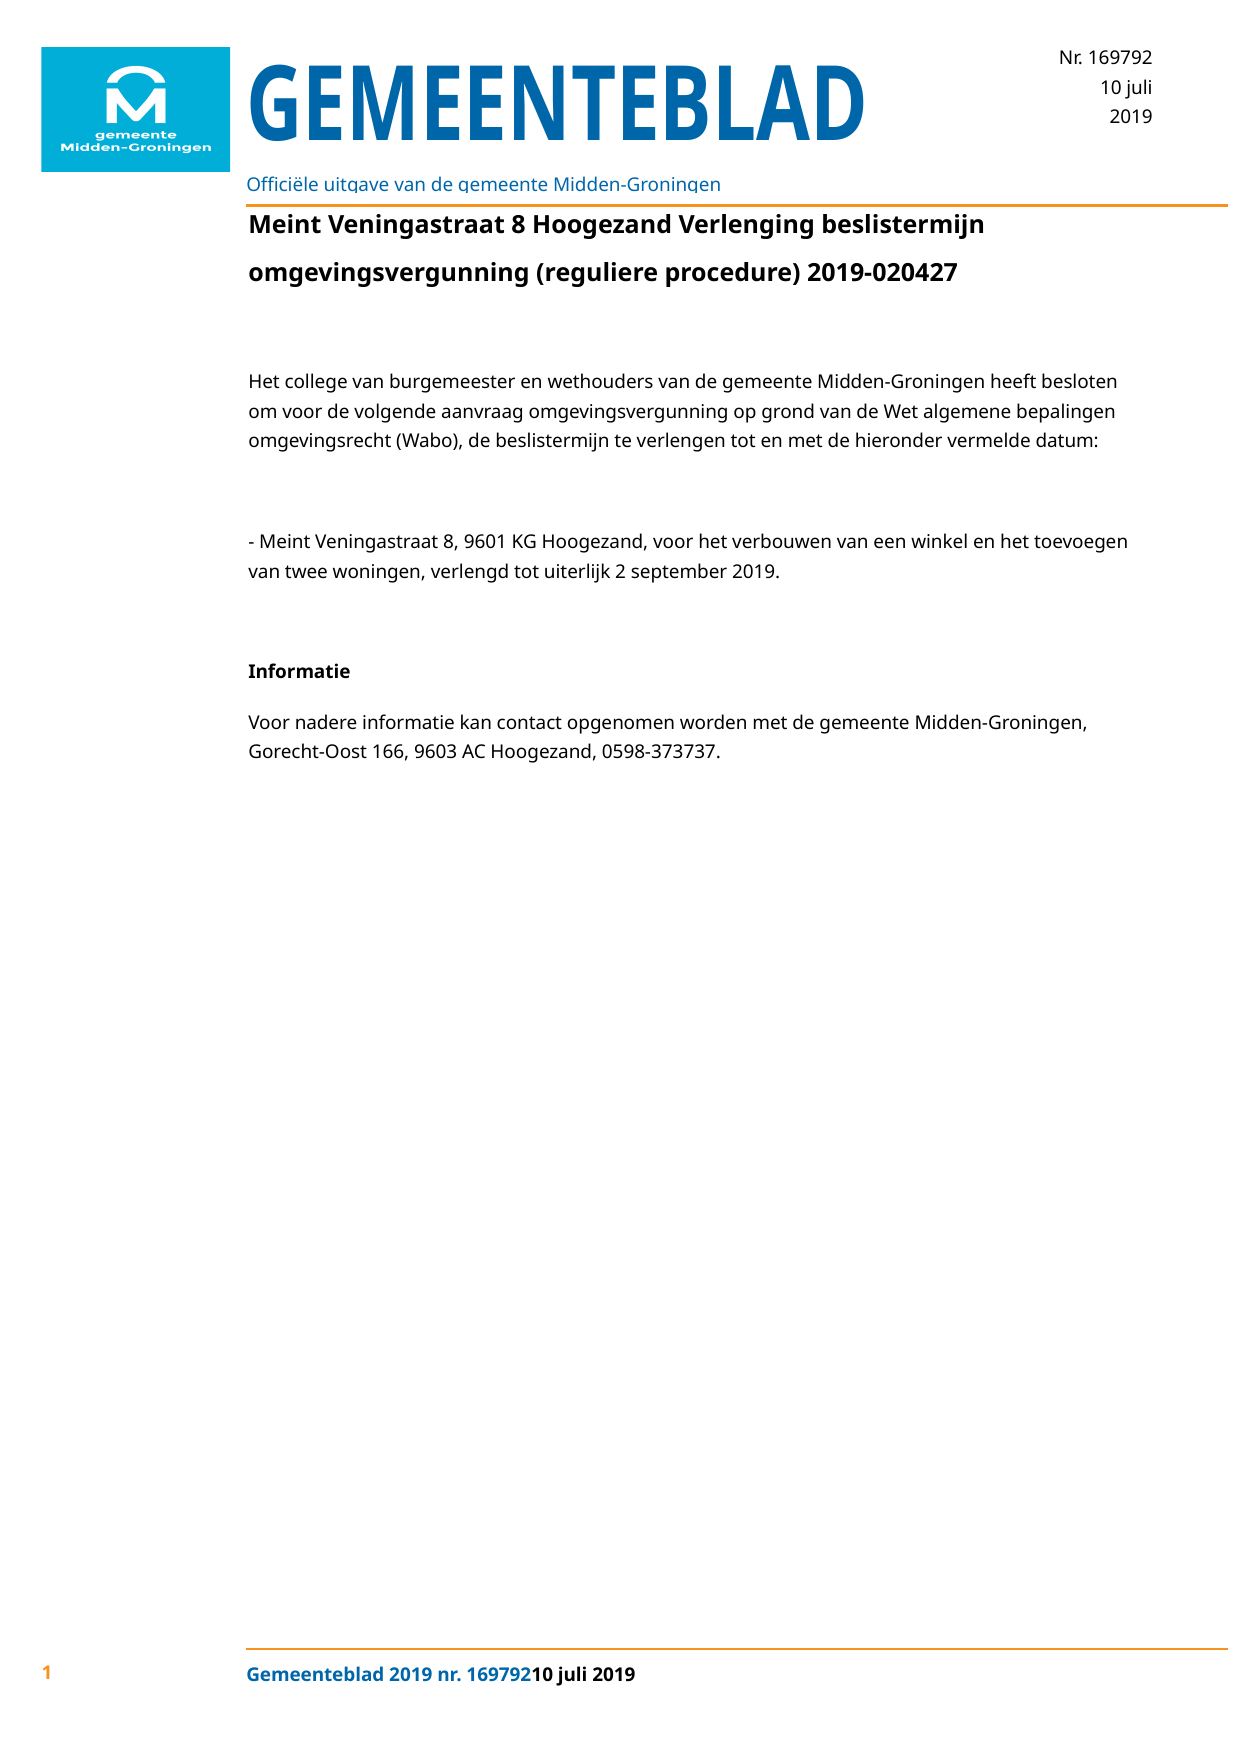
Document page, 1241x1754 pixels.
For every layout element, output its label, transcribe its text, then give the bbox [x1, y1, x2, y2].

text Informatie [248, 659, 1152, 684]
text Voor nadere informatie kan contact opgenomen worden met de gemeente Midden-Groningen, Gorecht-Oost 166, 9603 AC Hoogezand, 0598-373737. [248, 709, 1152, 764]
picture [184, 146, 190, 153]
text Het college van burgemeester en wethouders van de gemeente Midden-Groningen heeft besloten om voor de volgende aanvraag omgevingsvergunning op grond van de Wet algemene bepalingen omgevingsrecht (Wabo), de beslistermijn te verlengen tot en met de hieronder vermelde datum: [248, 368, 1152, 453]
text - Meint Veningastraat 8, 9601 KG Hoogezand, voor het verbouwen van een winkel en het toevoegen van twee woningen, verlengd tot uiterlijk 2 september 2019. [248, 528, 1152, 584]
picture [107, 89, 165, 122]
text Meint Veningastraat 8 Hoogezand Verlenging beslistermijn omgevingsvergunning (reguliere procedure) 2019-020427 [248, 207, 1152, 288]
picture [108, 66, 164, 82]
